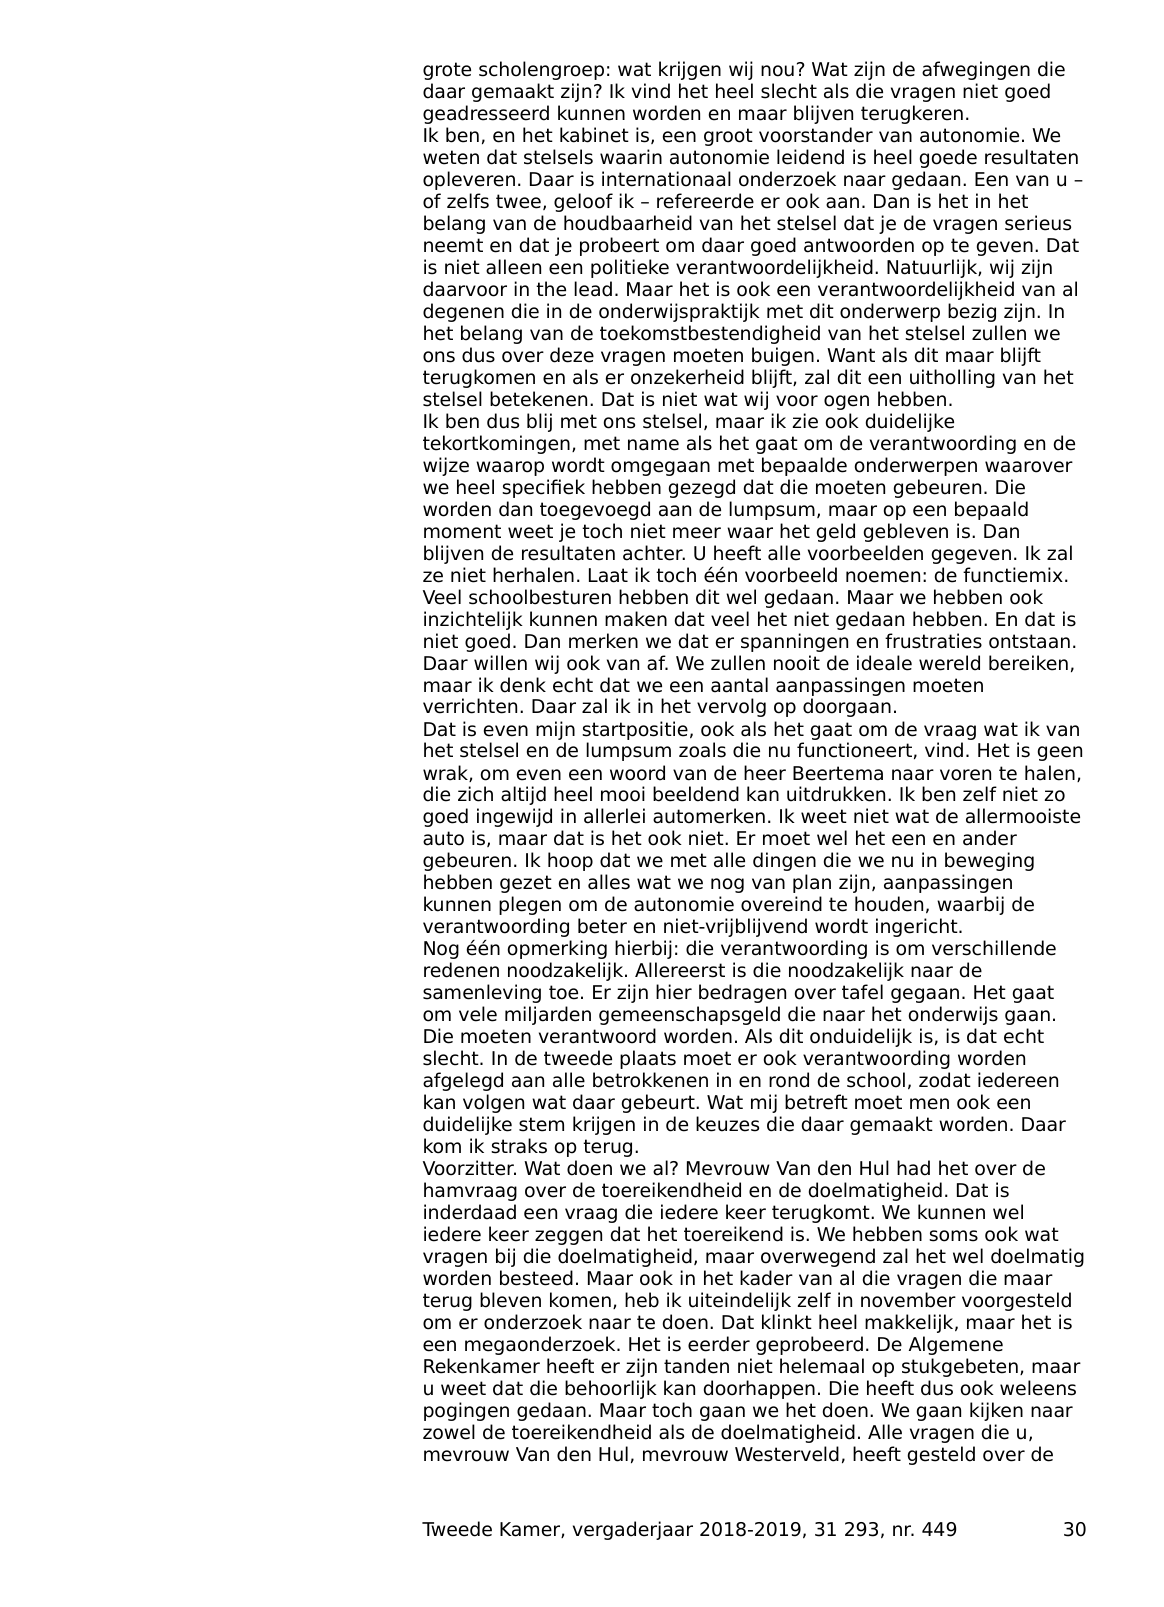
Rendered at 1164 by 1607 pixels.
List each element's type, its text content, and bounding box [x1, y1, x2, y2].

text Nog één opmerking hierbij: die verantwoording is om verschillende redenen noodzakelijk. Allereerst is die noodzakelijk naar de samenleving toe. Er zijn hier bedragen over tafel gegaan. Het gaat om vele miljarden gemeenschapsgeld die naar het onderwijs gaan. Die moeten verantwoord worden. Als dit onduidelijk is, is dat echt slecht. In de tweede plaats moet er ook verantwoording worden afgelegd aan alle betrokkenen in en rond de school, zodat iedereen kan volgen wat daar gebeurt. Wat mij betreft moet men ook een duidelijke stem krijgen in de keuzes die daar gemaakt worden. Daar kom ik straks op terug. [422, 938, 1087, 1158]
text grote scholengroep: wat krijgen wij nou? Wat zijn de afwegingen die daar gemaakt zijn? Ik vind het heel slecht als die vragen niet goed geadresseerd kunnen worden en maar blijven terugkeren. [422, 59, 1087, 125]
text Ik ben, en het kabinet is, een groot voorstander van autonomie. We weten dat stelsels waarin autonomie leidend is heel goede resultaten opleveren. Daar is internationaal onderzoek naar gedaan. Een van u – of zelfs twee, geloof ik – refereerde er ook aan. Dan is het in het belang van de houdbaarheid van het stelsel dat je de vragen serieus neemt en dat je probeert om daar goed antwoorden op te geven. Dat is niet alleen een politieke verantwoordelijkheid. Natuurlijk, wij zijn daarvoor in the lead. Maar het is ook een verantwoordelijkheid van al degenen die in de onderwijspraktijk met dit onderwerp bezig zijn. In het belang van de toekomstbestendigheid van het stelsel zullen we ons dus over deze vragen moeten buigen. Want als dit maar blijft terugkomen en als er onzekerheid blijft, zal dit een uitholling van het stelsel betekenen. Dat is niet wat wij voor ogen hebben. [422, 125, 1087, 411]
text Dat is even mijn startpositie, ook als het gaat om de vraag wat ik van het stelsel en de lumpsum zoals die nu functioneert, vind. Het is geen wrak, om even een woord van de heer Beertema naar voren te halen, die zich altijd heel mooi beeldend kan uitdrukken. Ik ben zelf niet zo goed ingewijd in allerlei automerken. Ik weet niet wat de allermooiste auto is, maar dat is het ook niet. Er moet wel het een en ander gebeuren. Ik hoop dat we met alle dingen die we nu in beweging hebben gezet en alles wat we nog van plan zijn, aanpassingen kunnen plegen om de autonomie overeind te houden, waarbij de verantwoording beter en niet-vrijblijvend wordt ingericht. [422, 718, 1087, 938]
text Ik ben dus blij met ons stelsel, maar ik zie ook duidelijke tekortkomingen, met name als het gaat om de verantwoording en de wijze waarop wordt omgegaan met bepaalde onderwerpen waarover we heel specifiek hebben gezegd dat die moeten gebeuren. Die worden dan toegevoegd aan de lumpsum, maar op een bepaald moment weet je toch niet meer waar het geld gebleven is. Dan blijven de resultaten achter. U heeft alle voorbeelden gegeven. Ik zal ze niet herhalen. Laat ik toch één voorbeeld noemen: de functiemix. Veel schoolbesturen hebben dit wel gedaan. Maar we hebben ook inzichtelijk kunnen maken dat veel het niet gedaan hebben. En dat is niet goed. Dan merken we dat er spanningen en frustraties ontstaan. Daar willen wij ook van af. We zullen nooit de ideale wereld bereiken, maar ik denk echt dat we een aantal aanpassingen moeten verrichten. Daar zal ik in het vervolg op doorgaan. [422, 411, 1087, 718]
text Voorzitter. Wat doen we al? Mevrouw Van den Hul had het over de hamvraag over de toereikendheid en de doelmatigheid. Dat is inderdaad een vraag die iedere keer terugkomt. We kunnen wel iedere keer zeggen dat het toereikend is. We hebben soms ook wat vragen bij die doelmatigheid, maar overwegend zal het wel doelmatig worden besteed. Maar ook in het kader van al die vragen die maar terug bleven komen, heb ik uiteindelijk zelf in november voorgesteld om er onderzoek naar te doen. Dat klinkt heel makkelijk, maar het is een megaonderzoek. Het is eerder geprobeerd. De Algemene Rekenkamer heeft er zijn tanden niet helemaal op stukgebeten, maar u weet dat die behoorlijk kan doorhappen. Die heeft dus ook weleens pogingen gedaan. Maar toch gaan we het doen. We gaan kijken naar zowel de toereikendheid als de doelmatigheid. Alle vragen die u, mevrouw Van den Hul, mevrouw Westerveld, heeft gesteld over de [422, 1158, 1087, 1466]
